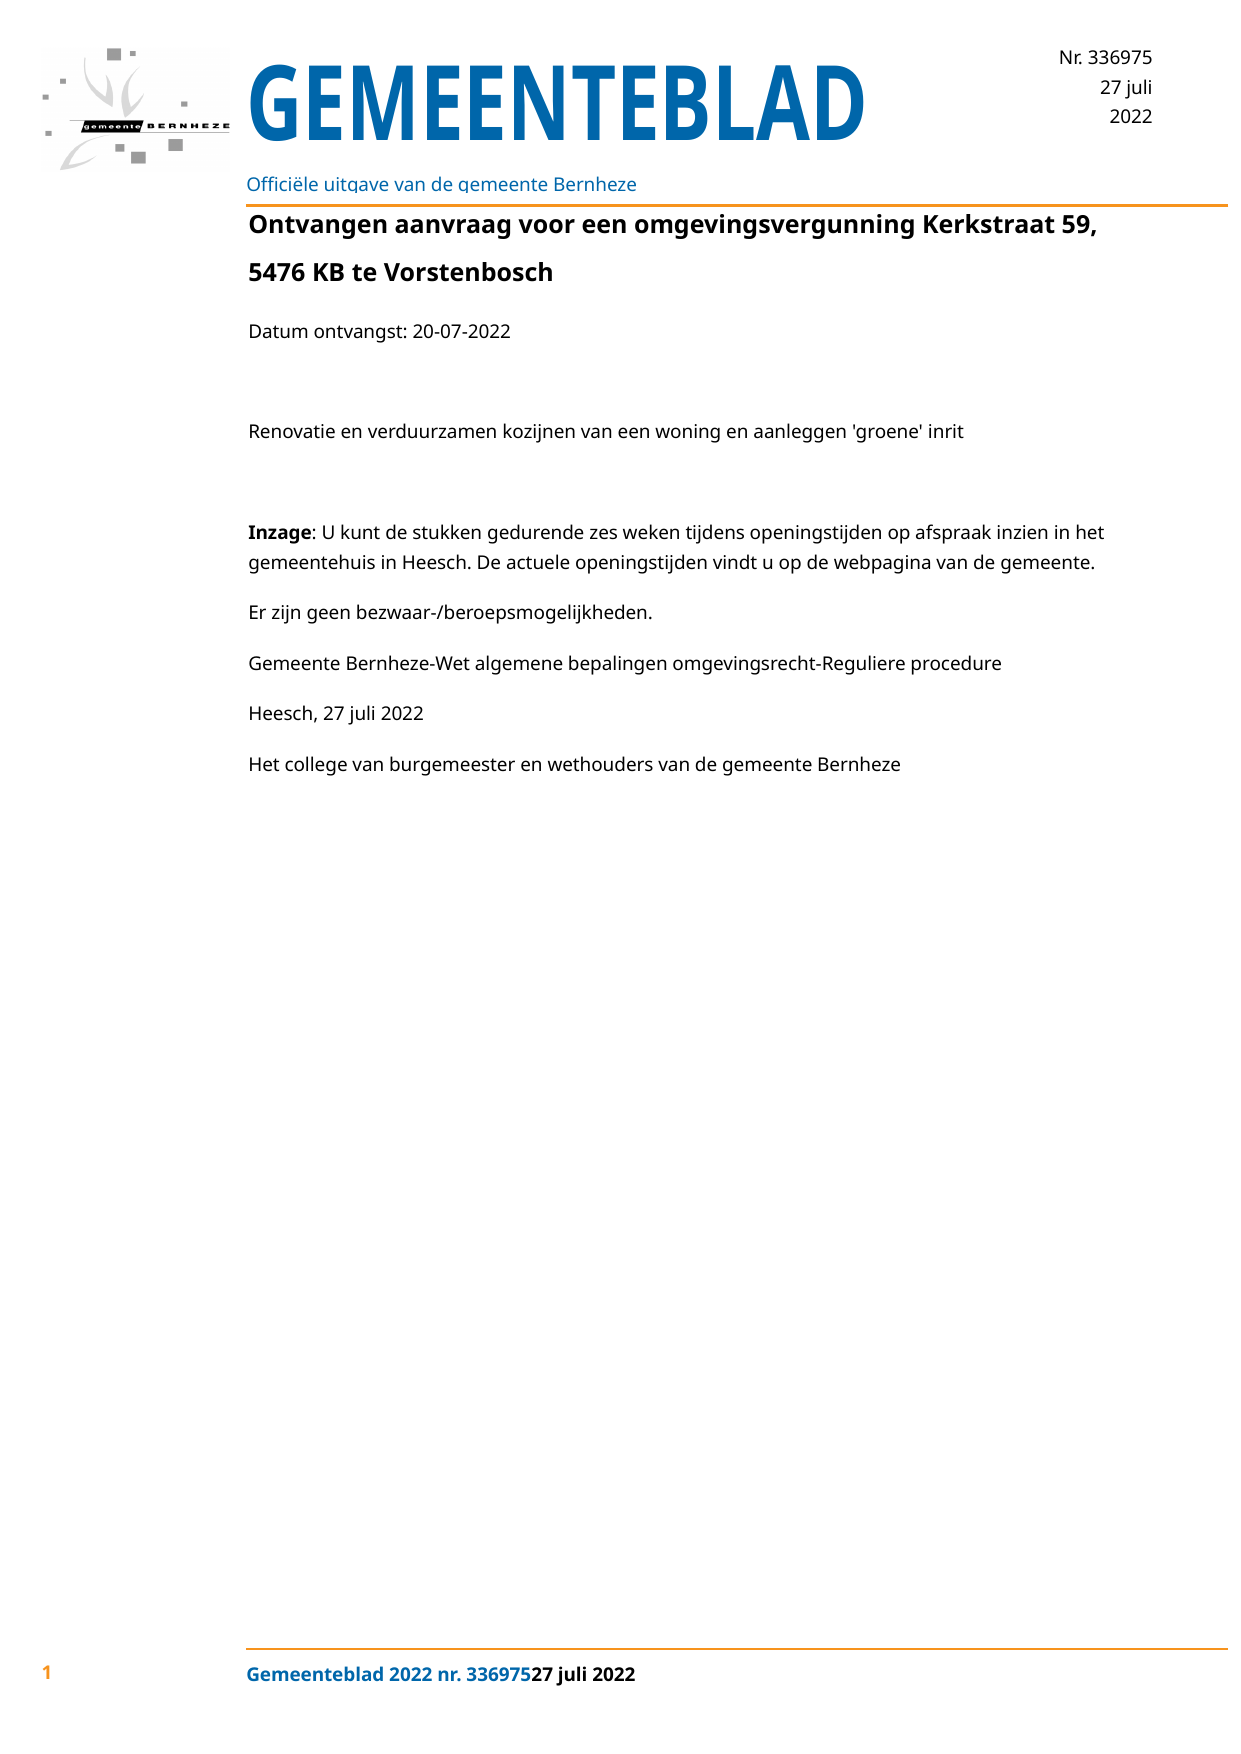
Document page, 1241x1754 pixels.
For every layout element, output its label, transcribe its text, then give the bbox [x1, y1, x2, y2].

picture [41, 47, 231, 172]
text Gemeente Bernheze-Wet algemene bepalingen omgevingsrecht-Reguliere procedure [248, 650, 1152, 676]
text Datum ontvangst: 20-07-2022 [248, 318, 1152, 344]
text Inzage: U kunt de stukken gedurende zes weken tijdens openingstijden op afspraak inzien in het gemeentehuis in Heesch. De actuele openingstijden vindt u op de webpagina van de gemeente. [248, 519, 1152, 575]
text Ontvangen aanvraag voor een omgevingsvergunning Kerkstraat 59, 5476 KB te Vorstenbosch [248, 207, 1152, 288]
text Het college van burgemeester en wethouders van de gemeente Bernheze [248, 751, 1152, 777]
text Heesch, 27 juli 2022 [248, 700, 1152, 726]
text Renovatie en verduurzamen kozijnen van een woning en aanleggen 'groene' inrit [248, 419, 1152, 444]
text Er zijn geen bezwaar-/beroepsmogelijkheden. [248, 599, 1152, 625]
